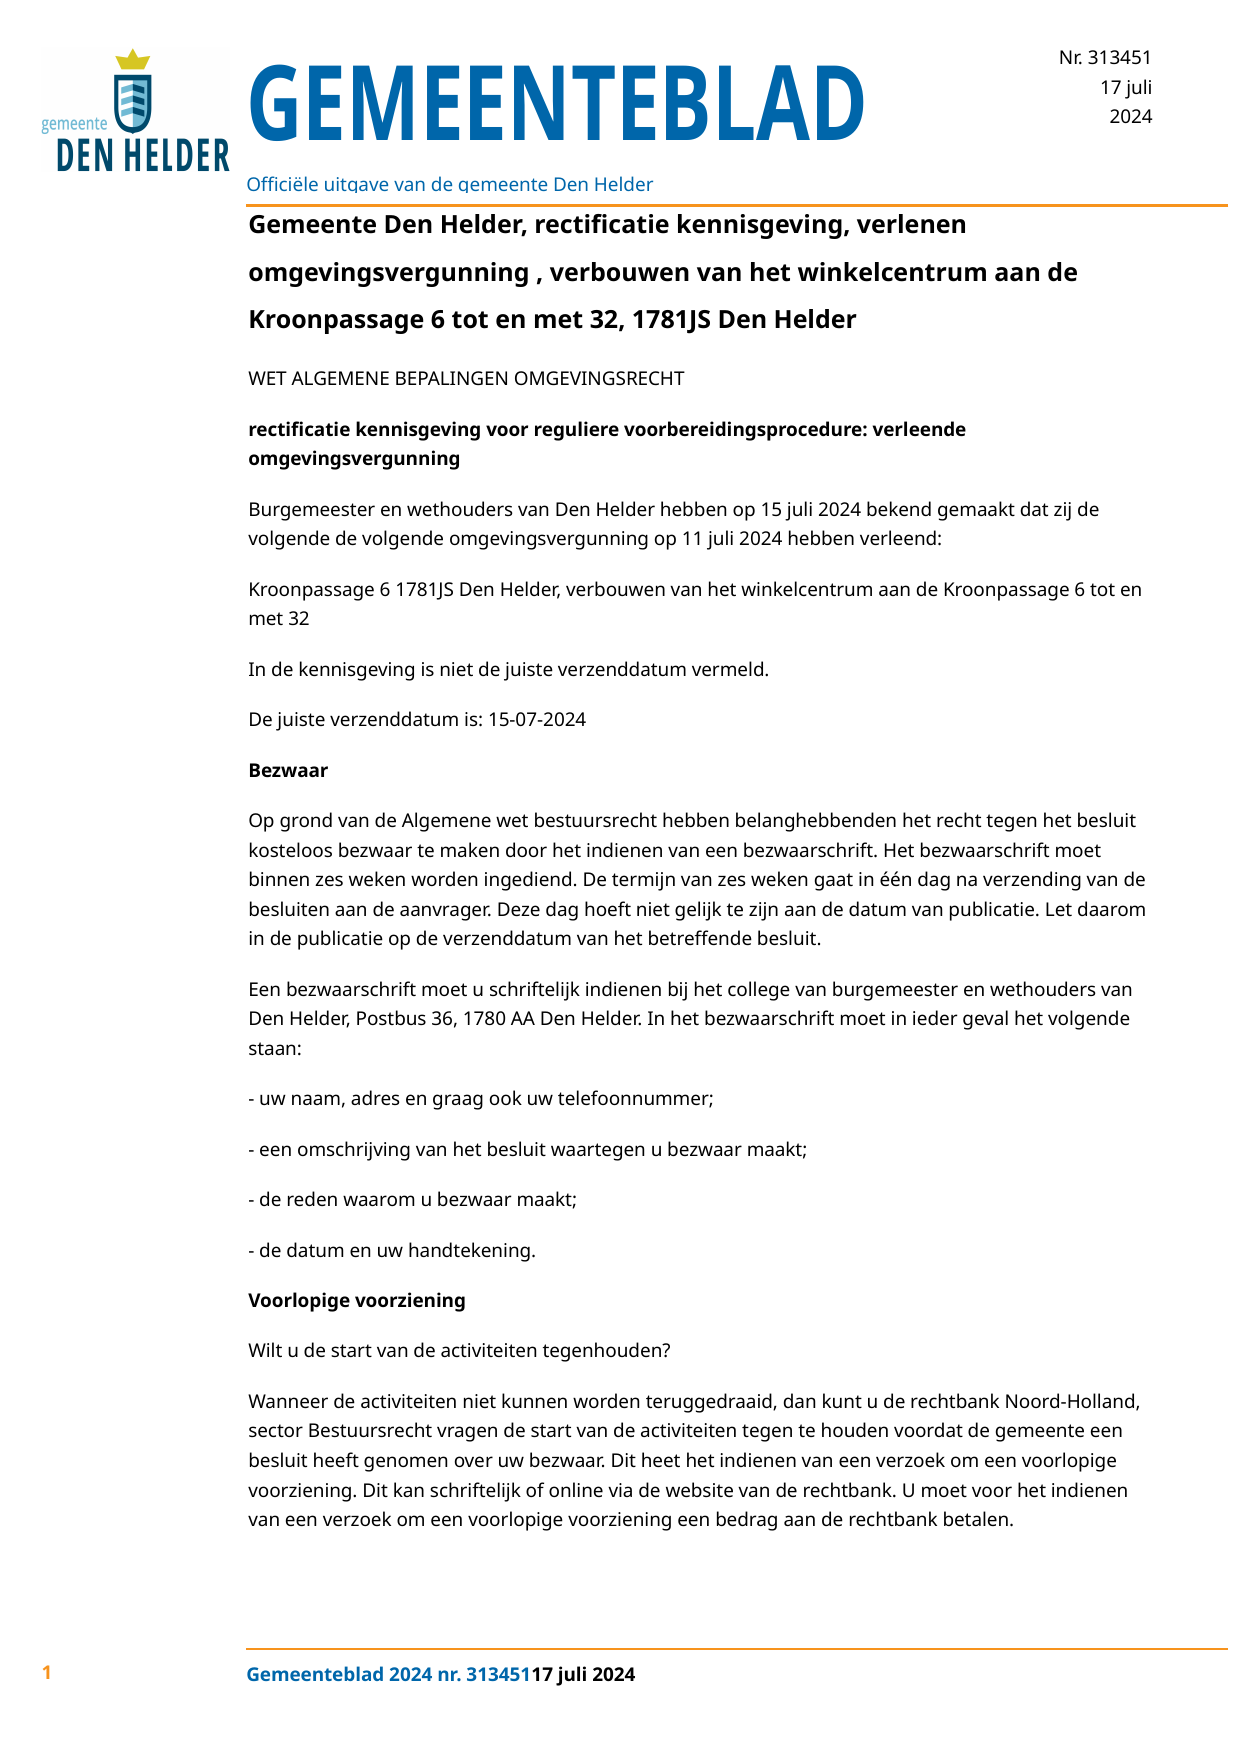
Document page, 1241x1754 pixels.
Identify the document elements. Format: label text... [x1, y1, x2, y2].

text Kroonpassage 6 1781JS Den Helder, verbouwen van het winkelcentrum aan de Kroonpassage 6 tot en met 32 [248, 576, 1152, 631]
picture [220, 160, 224, 172]
text Gemeente Den Helder, rectificatie kennisgeving, verlenen omgevingsvergunning , verbouwen van het winkelcentrum aan de Kroonpassage 6 tot en met 32, 1781JS Den Helder [248, 207, 1152, 336]
text - de reden waarom u bezwaar maakt; [248, 1186, 1152, 1212]
picture [63, 144, 68, 165]
picture [41, 47, 231, 172]
text Burgemeester en wethouders van Den Helder hebben op 15 juli 2024 bekend gemaakt dat zij de volgende de volgende omgevingsvergunning op 11 juli 2024 hebben verleend: [248, 496, 1152, 551]
text De juiste verzenddatum is: 15-07-2024 [248, 706, 1152, 732]
text Een bezwaarschrift moet u schriftelijk indienen bij het college van burgemeester en wethouders van Den Helder, Postbus 36, 1780 AA Den Helder. In het bezwaarschrift moet in ieder geval het volgende staan: [248, 976, 1152, 1061]
picture [130, 157, 135, 172]
text Voorlopige voorziening [248, 1287, 1152, 1313]
text - de datum en uw handtekening. [248, 1237, 1152, 1262]
picture [100, 154, 106, 172]
text Op grond van de Algemene wet bestuursrecht hebben belanghebbenden het recht tegen het besluit kosteloos bezwaar te maken door het indienen van een bezwaarschrift. Het bezwaarschrift moet binnen zes weken worden ingediend. De termijn van zes weken gaat in één dag na verzending van de besluiten aan de aanvrager. Deze dag hoeft niet gelijk te zijn aan de datum van publicatie. Let daarom in de publicatie op de verzenddatum van het betreffende besluit. [248, 807, 1152, 951]
text - uw naam, adres en graag ook uw telefoonnummer; [248, 1086, 1152, 1111]
text Bezwaar [248, 757, 1152, 782]
text WET ALGEMENE BEPALINGEN OMGEVINGSRECHT [248, 366, 1152, 391]
text - een omschrijving van het besluit waartegen u bezwaar maakt; [248, 1136, 1152, 1162]
text Wilt u de start van de activiteiten tegenhouden? [248, 1338, 1152, 1363]
text Wanneer de activiteiten niet kunnen worden teruggedraaid, dan kunt u de rechtbank Noord-Holland, sector Bestuursrecht vragen de start van de activiteiten tegen te houden voordat de gemeente een besluit heeft genomen over uw bezwaar. Dit heet het indienen van een verzoek om een voorlopige voorziening. Dit kan schriftelijk of online via de website van de rechtbank. U moet voor het indienen van een verzoek om een voorlopige voorziening een bedrag aan de rechtbank betalen. [248, 1388, 1152, 1532]
text rectificatie kennisgeving voor reguliere voorbereidingsprocedure: verleende omgevingsvergunning [248, 416, 1152, 471]
picture [182, 144, 187, 165]
text In de kennisgeving is niet de juiste verzenddatum vermeld. [248, 656, 1152, 682]
